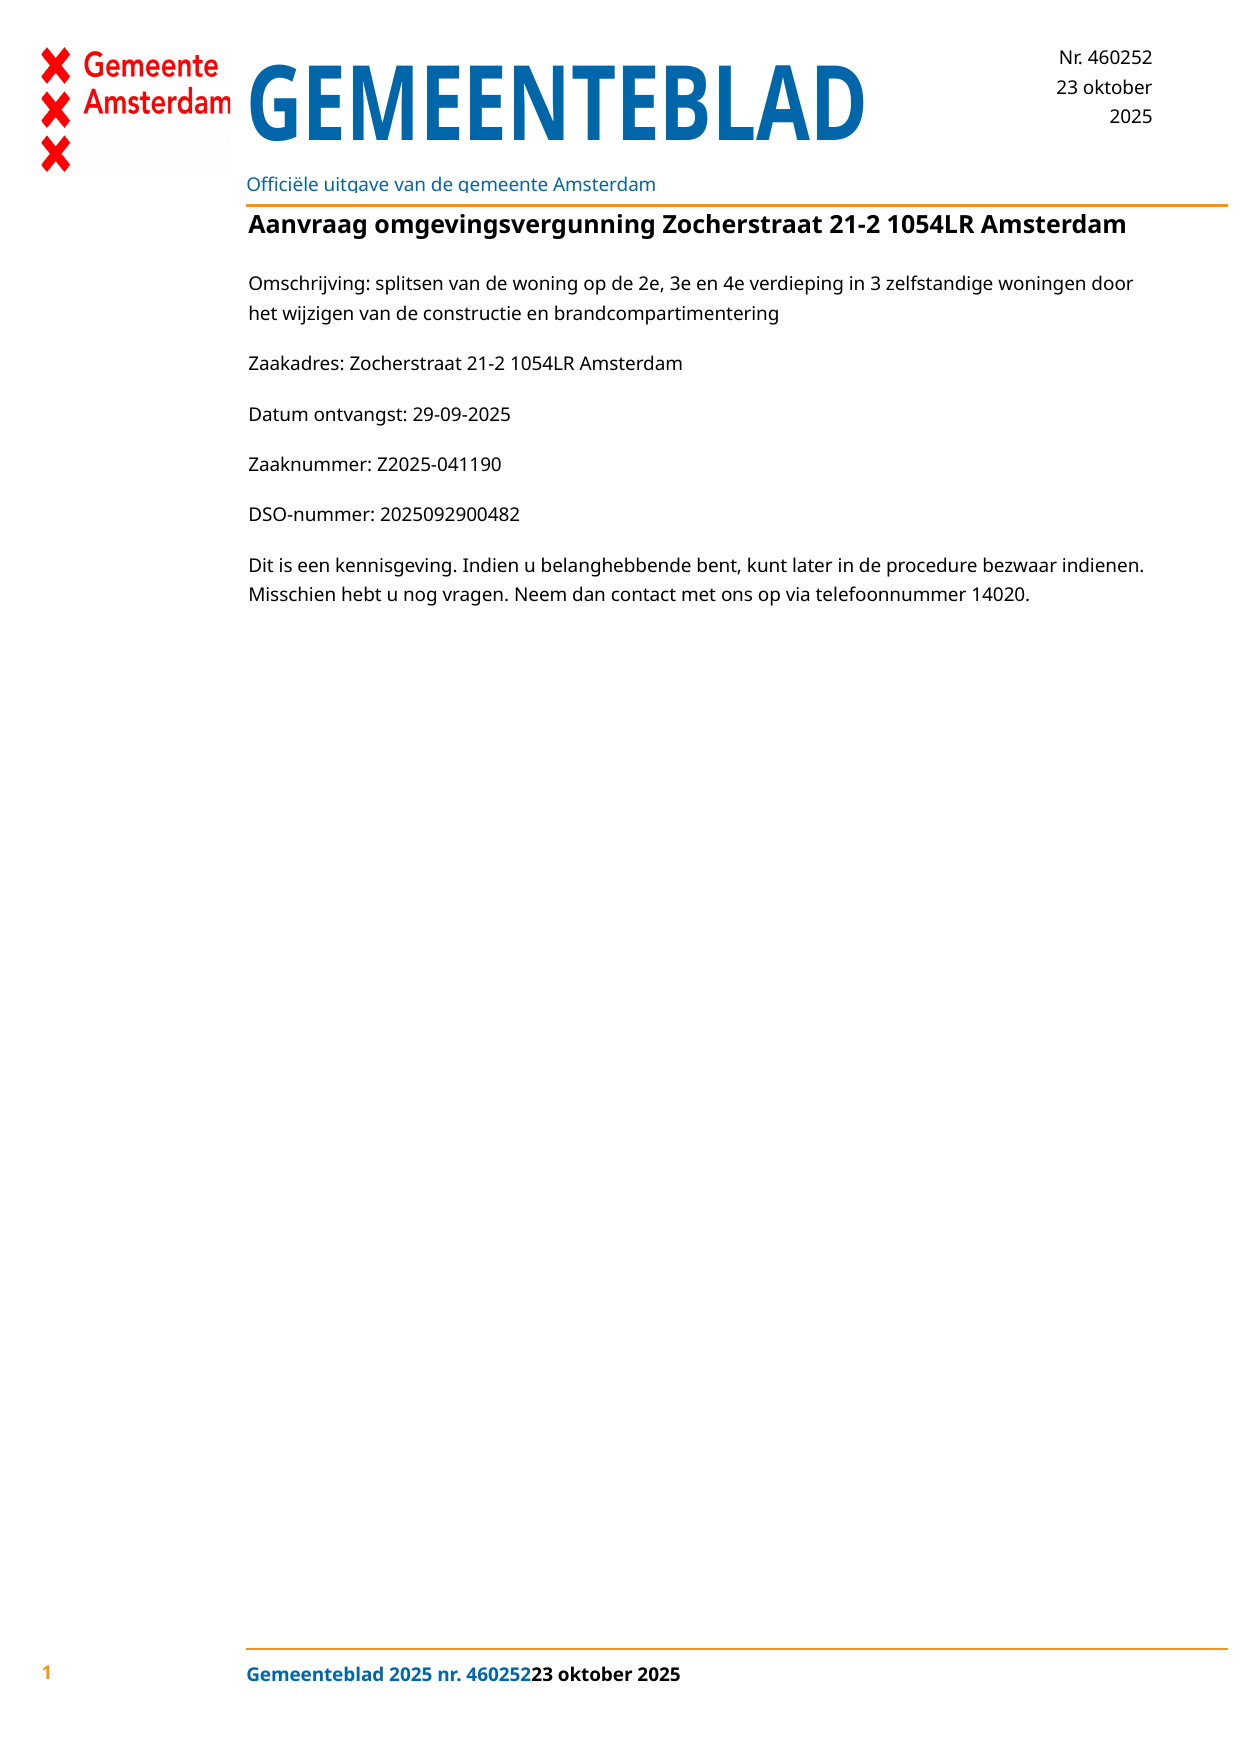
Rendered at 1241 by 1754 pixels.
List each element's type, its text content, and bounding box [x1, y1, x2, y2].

text Dit is een kennisgeving. Indien u belanghebbende bent, kunt later in de procedure bezwaar indienen. Misschien hebt u nog vragen. Neem dan contact met ons op via telefoonnummer 14020. [248, 552, 1152, 607]
picture [41, 47, 231, 172]
text Aanvraag omgevingsvergunning Zocherstraat 21-2 1054LR Amsterdam [248, 207, 1152, 241]
text DSO-nummer: 2025092900482 [248, 502, 1152, 527]
text Datum ontvangst: 29-09-2025 [248, 401, 1152, 426]
text Omschrijving: splitsen van de woning op de 2e, 3e en 4e verdieping in 3 zelfstandige woningen door het wijzigen van de constructie en brandcompartimentering [248, 270, 1152, 326]
text Zaaknummer: Z2025-041190 [248, 451, 1152, 477]
text Zaakadres: Zocherstraat 21-2 1054LR Amsterdam [248, 350, 1152, 376]
